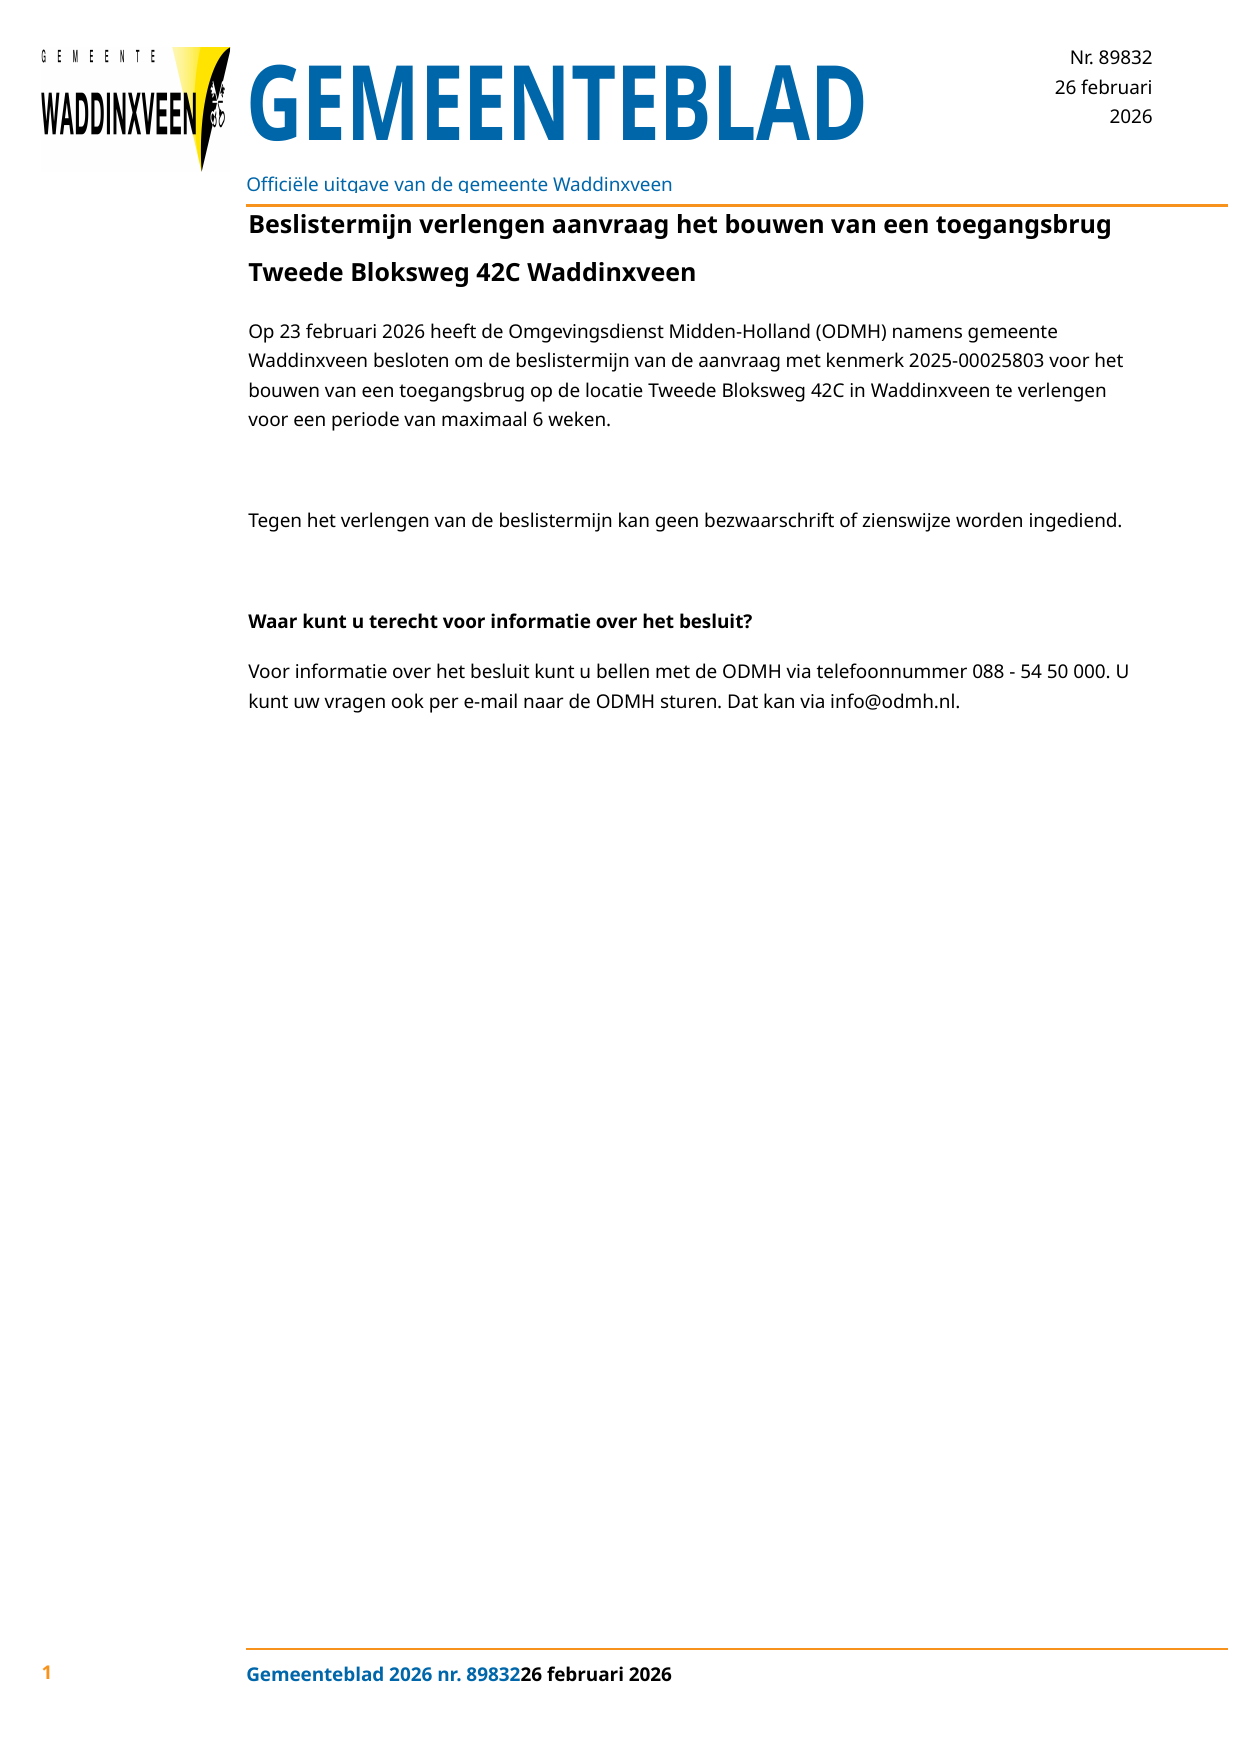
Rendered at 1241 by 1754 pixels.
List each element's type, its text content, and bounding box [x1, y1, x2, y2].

picture [41, 47, 231, 172]
text Waar kunt u terecht voor informatie over het besluit? [248, 608, 1152, 634]
text Beslistermijn verlengen aanvraag het bouwen van een toegangsbrug Tweede Bloksweg 42C Waddinxveen [248, 207, 1152, 288]
text Op 23 februari 2026 heeft de Omgevingsdienst Midden-Holland (ODMH) namens gemeente Waddinxveen besloten om de beslistermijn van de aanvraag met kenmerk 2025-00025803 voor het bouwen van een toegangsbrug op de locatie Tweede Bloksweg 42C in Waddinxveen te verlengen voor een periode van maximaal 6 weken. [248, 318, 1152, 432]
text Voor informatie over het besluit kunt u bellen met de ODMH via telefoonnummer 088 - 54 50 000. U kunt uw vragen ook per e-mail naar de ODMH sturen. Dat kan via info@odmh.nl. [248, 659, 1152, 714]
text Tegen het verlengen van de beslistermijn kan geen bezwaarschrift of zienswijze worden ingediend. [248, 507, 1152, 533]
